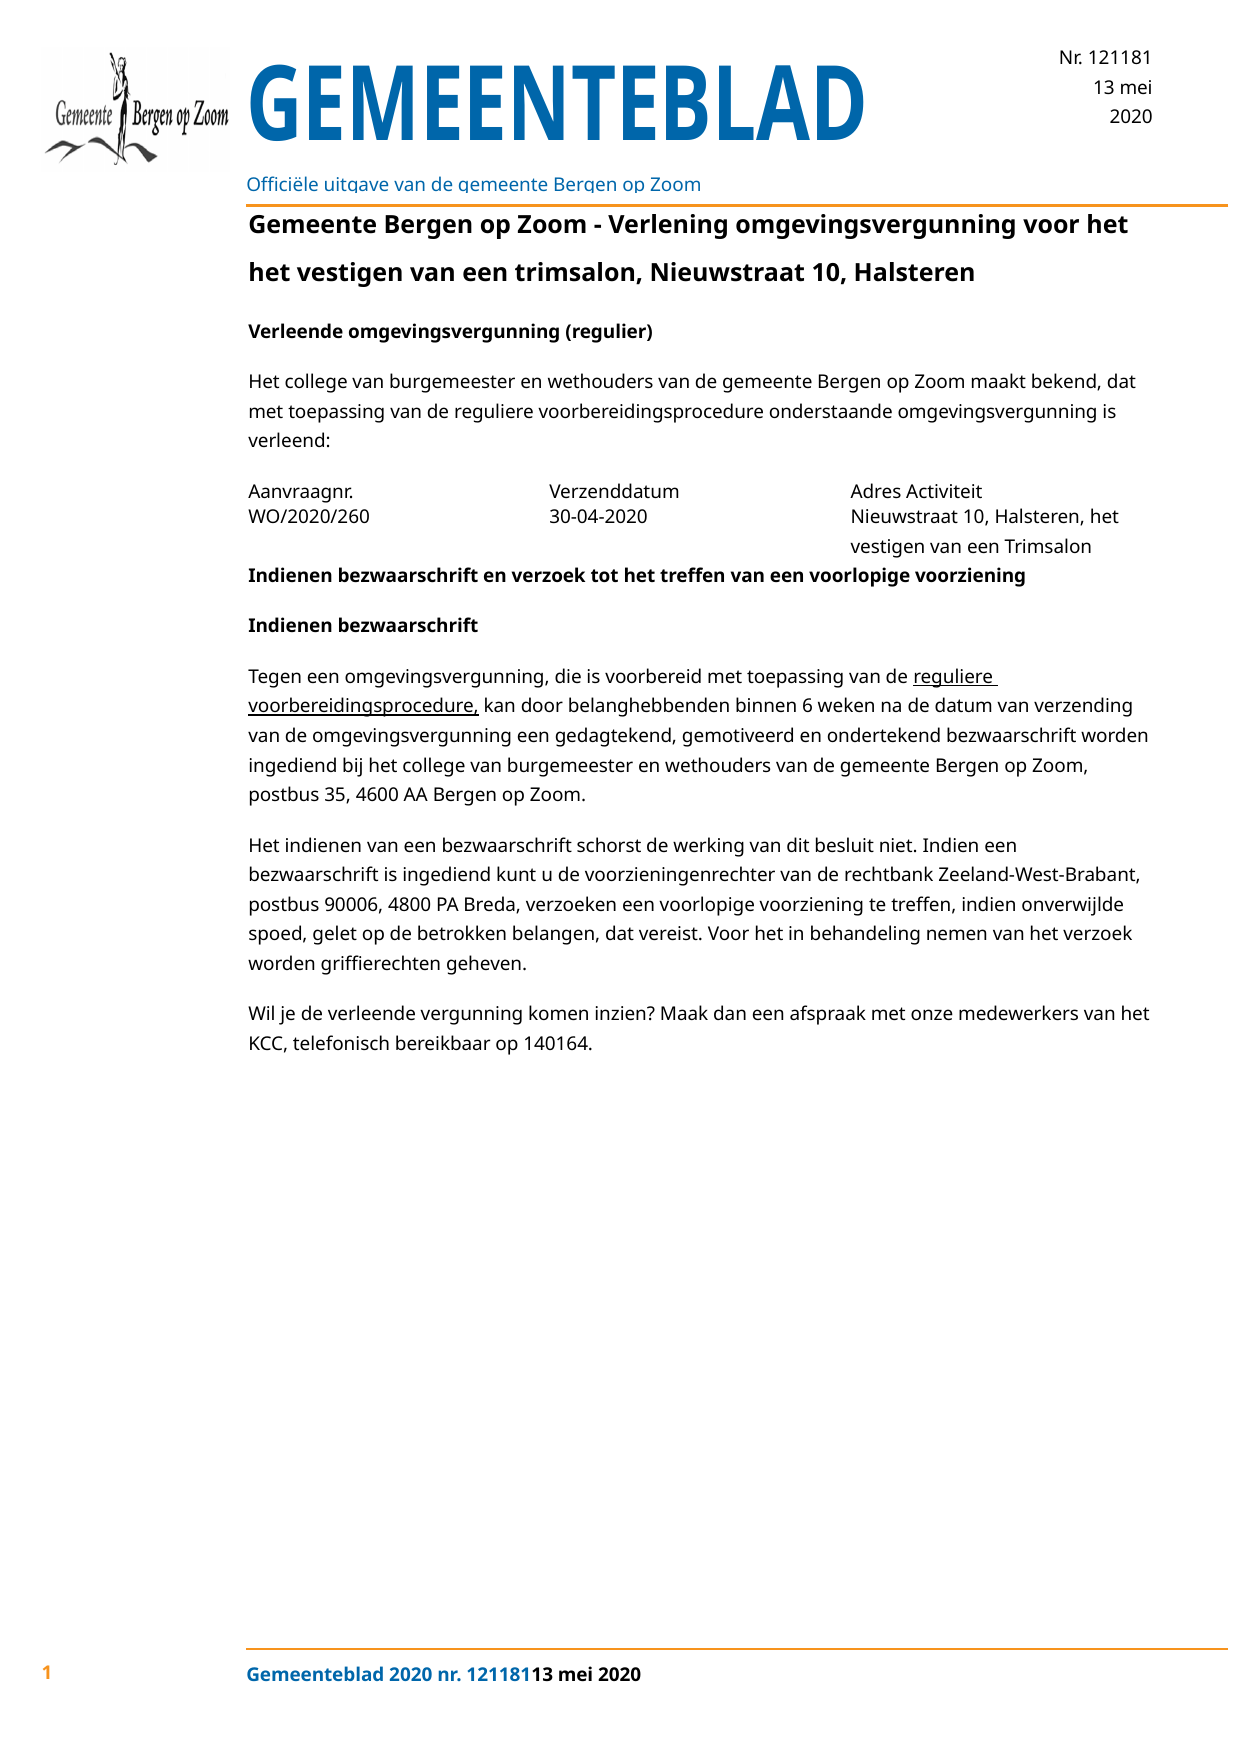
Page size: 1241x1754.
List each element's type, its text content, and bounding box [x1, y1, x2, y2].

table_cell Nieuwstraat 10, Halsteren, het vestigen van een Trimsalon [850, 504, 1152, 559]
text Het indienen van een bezwaarschrift schorst de werking van dit besluit niet. Indien een bezwaarschrift is ingediend kunt u de voorzieningenrechter van de rechtbank Zeeland-West-Brabant, postbus 90006, 4800 PA Breda, verzoeken een voorlopige voorziening te treffen, indien onverwijlde spoed, gelet op de betrokken belangen, dat vereist. Voor het in behandeling nemen van het verzoek worden griffierechten geheven. [248, 832, 1152, 976]
text Het college van burgemeester en wethouders van de gemeente Bergen op Zoom maakt bekend, dat met toepassing van de reguliere voorbereidingsprocedure onderstaande omgevingsvergunning is verleend: [248, 368, 1152, 453]
text Indienen bezwaarschrift [248, 613, 1152, 638]
table_header Verzenddatum [549, 478, 850, 504]
text Verleende omgevingsvergunning (regulier) [248, 318, 1152, 344]
picture [41, 47, 231, 172]
text Indienen bezwaarschrift en verzoek tot het treffen van een voorlopige voorziening [248, 562, 1152, 588]
table_cell 30-04-2020 [549, 504, 850, 559]
table_header Adres Activiteit [850, 478, 1152, 504]
text Tegen een omgevingsvergunning, die is voorbereid met toepassing van de reguliere voorbereidingsprocedure, kan door belanghebbenden binnen 6 weken na de datum van verzending van de omgevingsvergunning een gedagtekend, gemotiveerd en ondertekend bezwaarschrift worden ingediend bij het college van burgemeester en wethouders van de gemeente Bergen op Zoom, postbus 35, 4600 AA Bergen op Zoom. [248, 663, 1152, 807]
text Wil je de verleende vergunning komen inzien? Maak dan een afspraak met onze medewerkers van het KCC, telefonisch bereikbaar op 140164. [248, 1001, 1152, 1056]
table_cell WO/2020/260 [248, 504, 549, 559]
text Gemeente Bergen op Zoom - Verlening omgevingsvergunning voor het het vestigen van een trimsalon, Nieuwstraat 10, Halsteren [248, 207, 1152, 288]
table_header Aanvraagnr. [248, 478, 549, 504]
